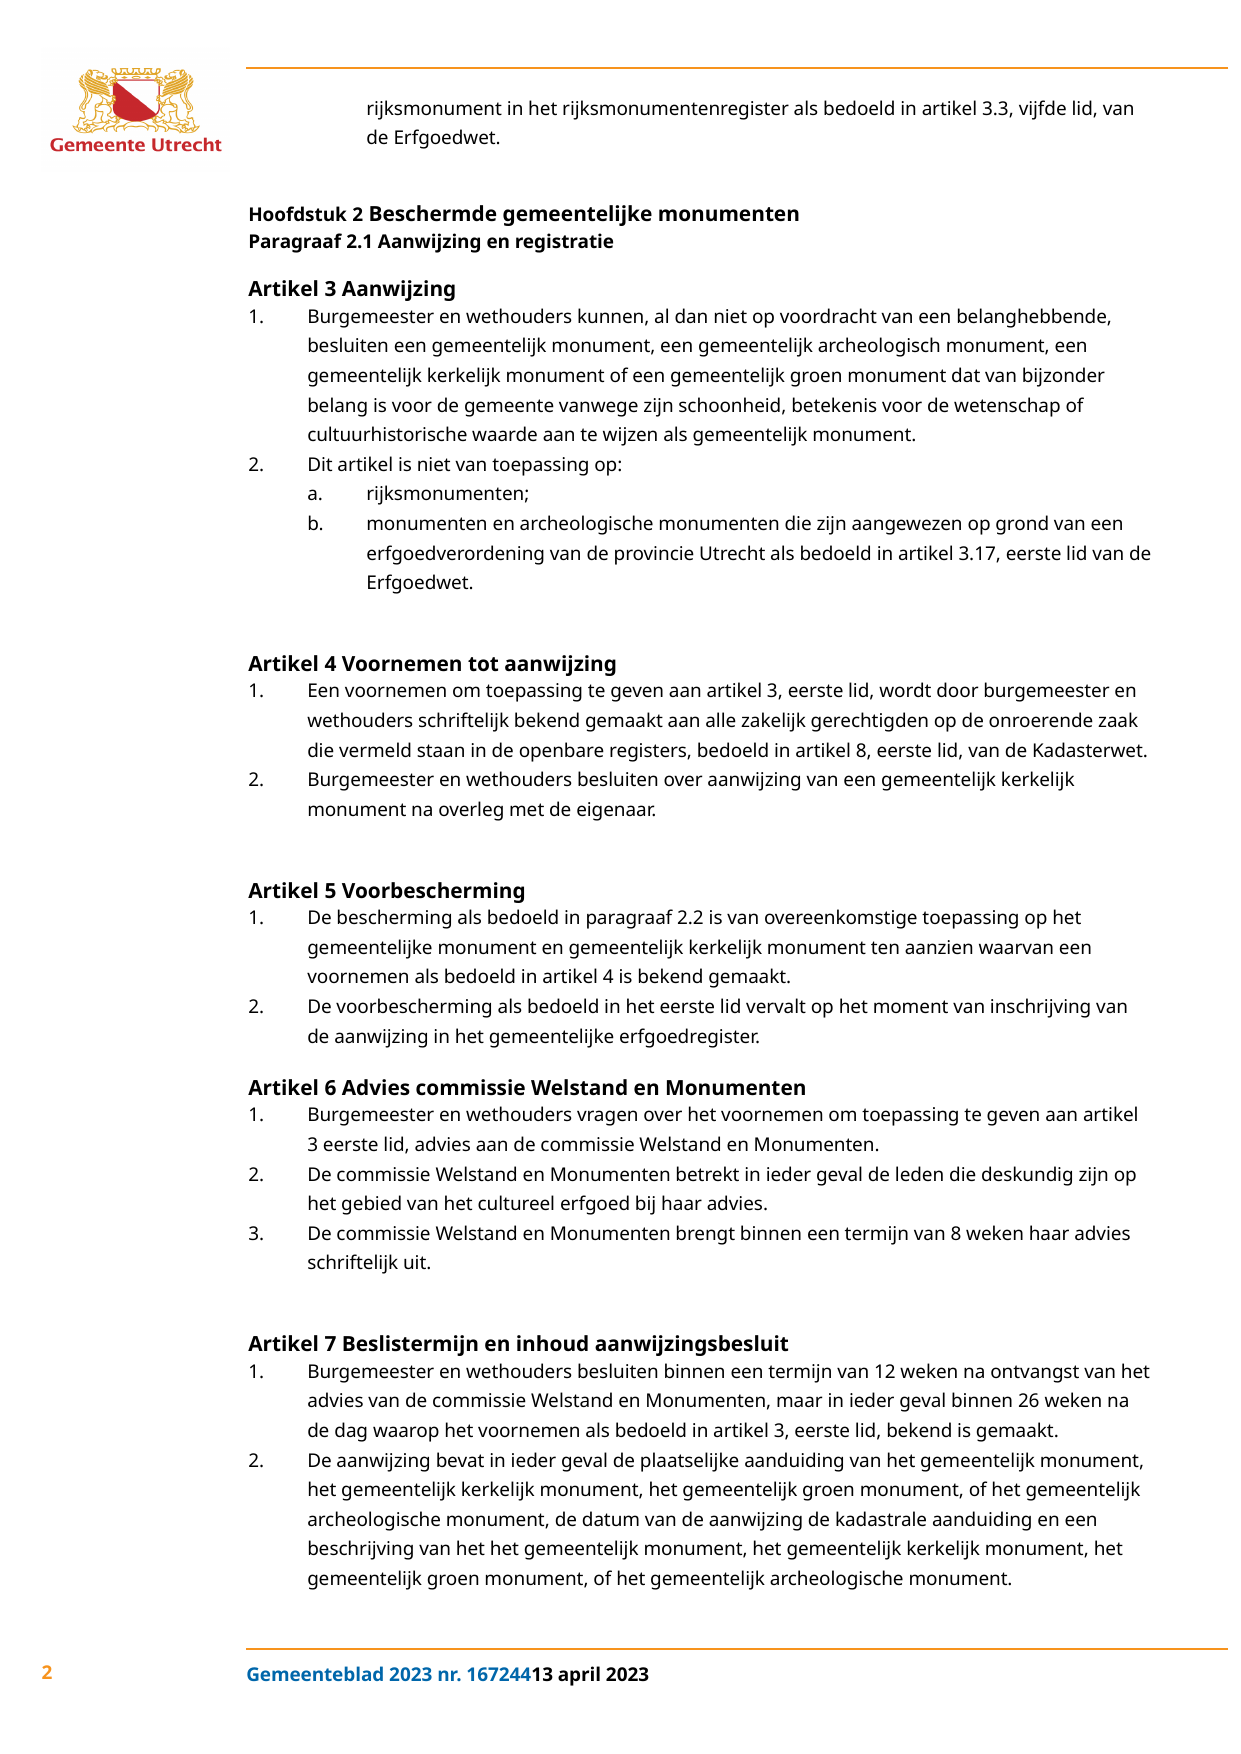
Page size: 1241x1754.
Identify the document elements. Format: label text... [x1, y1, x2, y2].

text Artikel 4 Voornemen tot aanwijzing [248, 649, 1152, 678]
list De commissie Welstand en Monumenten betrekt in ieder geval de leden die deskundig zijn op het gebied van het cultureel erfgoed bij haar advies. [248, 1161, 1152, 1216]
text Hoofdstuk 2 Beschermde gemeentelijke monumenten [248, 199, 1152, 228]
text Artikel 5 Voorbescherming [248, 876, 1152, 904]
list monumenten en archeologische monumenten die zijn aangewezen op grond van een erfgoedverordening van de provincie Utrecht als bedoeld in artikel 3.17, eerste lid van de Erfgoedwet. [307, 510, 1152, 595]
text Artikel 7 Beslistermijn en inhoud aanwijzingsbesluit [248, 1329, 1152, 1358]
list Burgemeester en wethouders vragen over het voornemen om toepassing te geven aan artikel 3 eerste lid, advies aan de commissie Welstand en Monumenten. [248, 1102, 1152, 1157]
list De voorbescherming als bedoeld in het eerste lid vervalt op het moment van inschrijving van de aanwijzing in het gemeentelijke erfgoedregister. [248, 993, 1152, 1048]
list Dit artikel is niet van toepassing op: [248, 451, 1152, 477]
list De bescherming als bedoeld in paragraaf 2.2 is van overeenkomstige toepassing op het gemeentelijke monument en gemeentelijk kerkelijk monument ten aanzien waarvan een voornemen als bedoeld in artikel 4 is bekend gemaakt. [248, 904, 1152, 989]
list rijksmonument in het rijksmonumentenregister als bedoeld in artikel 3.3, vijfde lid, van de Erfgoedwet. [307, 95, 1152, 150]
list Burgemeester en wethouders besluiten over aanwijzing van een gemeentelijk kerkelijk monument na overleg met de eigenaar. [248, 766, 1152, 822]
list De commissie Welstand en Monumenten brengt binnen een termijn van 8 weken haar advies schriftelijk uit. [248, 1220, 1152, 1275]
picture [41, 47, 231, 172]
list De aanwijzing bevat in ieder geval de plaatselijke aanduiding van het gemeentelijk monument, het gemeentelijk kerkelijk monument, het gemeentelijk groen monument, of het gemeentelijk archeologische monument, de datum van de aanwijzing de kadastrale aanduiding en een beschrijving van het het gemeentelijk monument, het gemeentelijk kerkelijk monument, het gemeentelijk groen monument, of het gemeentelijk archeologische monument. [248, 1447, 1152, 1591]
list Burgemeester en wethouders kunnen, al dan niet op voordracht van een belanghebbende, besluiten een gemeentelijk monument, een gemeentelijk archeologisch monument, een gemeentelijk kerkelijk monument of een gemeentelijk groen monument dat van bijzonder belang is voor de gemeente vanwege zijn schoonheid, betekenis voor de wetenschap of cultuurhistorische waarde aan te wijzen als gemeentelijk monument. [248, 303, 1152, 447]
list Burgemeester en wethouders besluiten binnen een termijn van 12 weken na ontvangst van het advies van de commissie Welstand en Monumenten, maar in ieder geval binnen 26 weken na de dag waarop het voornemen als bedoeld in artikel 3, eerste lid, bekend is gemaakt. [248, 1358, 1152, 1443]
text Artikel 6 Advies commissie Welstand en Monumenten [248, 1073, 1152, 1102]
list Een voornemen om toepassing te geven aan artikel 3, eerste lid, wordt door burgemeester en wethouders schriftelijk bekend gemaakt aan alle zakelijk gerechtigden op de onroerende zaak die vermeld staan in de openbare registers, bedoeld in artikel 8, eerste lid, van de Kadasterwet. [248, 678, 1152, 763]
list rijksmonumenten; [307, 481, 1152, 506]
text Artikel 3 Aanwijzing [248, 274, 1152, 303]
text Paragraaf 2.1 Aanwijzing en registratie [248, 228, 1152, 254]
